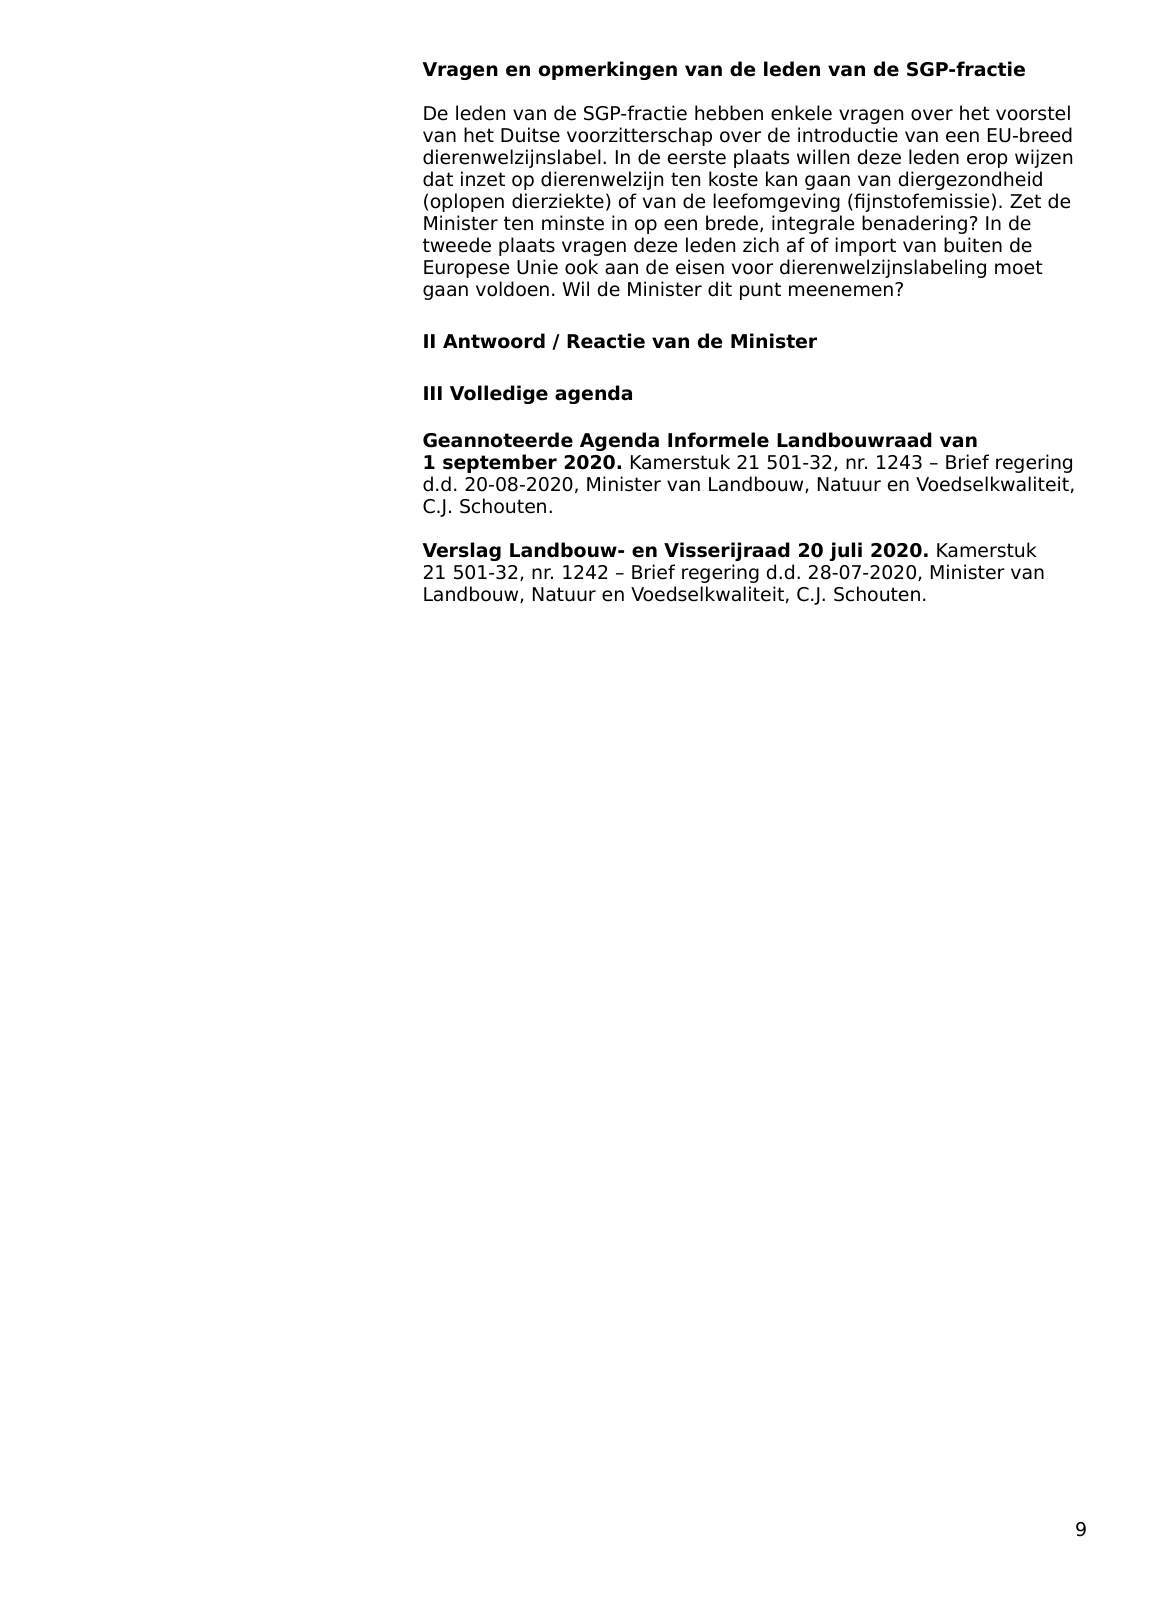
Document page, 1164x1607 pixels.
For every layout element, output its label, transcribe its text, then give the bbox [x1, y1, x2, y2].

subtitle II Antwoord / Reactie van de Minister [422, 331, 1087, 353]
text Verslag Landbouw- en Visserijraad 20 juli 2020. Kamerstuk 21 501-32, nr. 1242 – Brief regering d.d. 28-07-2020, Minister van Landbouw, Natuur en Voedselkwaliteit, C.J. Schouten. [422, 540, 1087, 606]
text Geannoteerde Agenda Informele Landbouwraad van 1 september 2020. Kamerstuk 21 501-32, nr. 1243 – Brief regering d.d. 20-08-2020, Minister van Landbouw, Natuur en Voedselkwaliteit, C.J. Schouten. [422, 430, 1087, 518]
subtitle III Volledige agenda [422, 383, 1087, 405]
subtitle Vragen en opmerkingen van de leden van de SGP-fractie [422, 59, 1087, 81]
text De leden van de SGP-fractie hebben enkele vragen over het voorstel van het Duitse voorzitterschap over de introductie van een EU-breed dierenwelzijnslabel. In de eerste plaats willen deze leden erop wijzen dat inzet op dierenwelzijn ten koste kan gaan van diergezondheid (oplopen dierziekte) of van de leefomgeving (fijnstofemissie). Zet de Minister ten minste in op een brede, integrale benadering? In de tweede plaats vragen deze leden zich af of import van buiten de Europese Unie ook aan de eisen voor dierenwelzijnslabeling moet gaan voldoen. Wil de Minister dit punt meenemen? [422, 103, 1087, 301]
